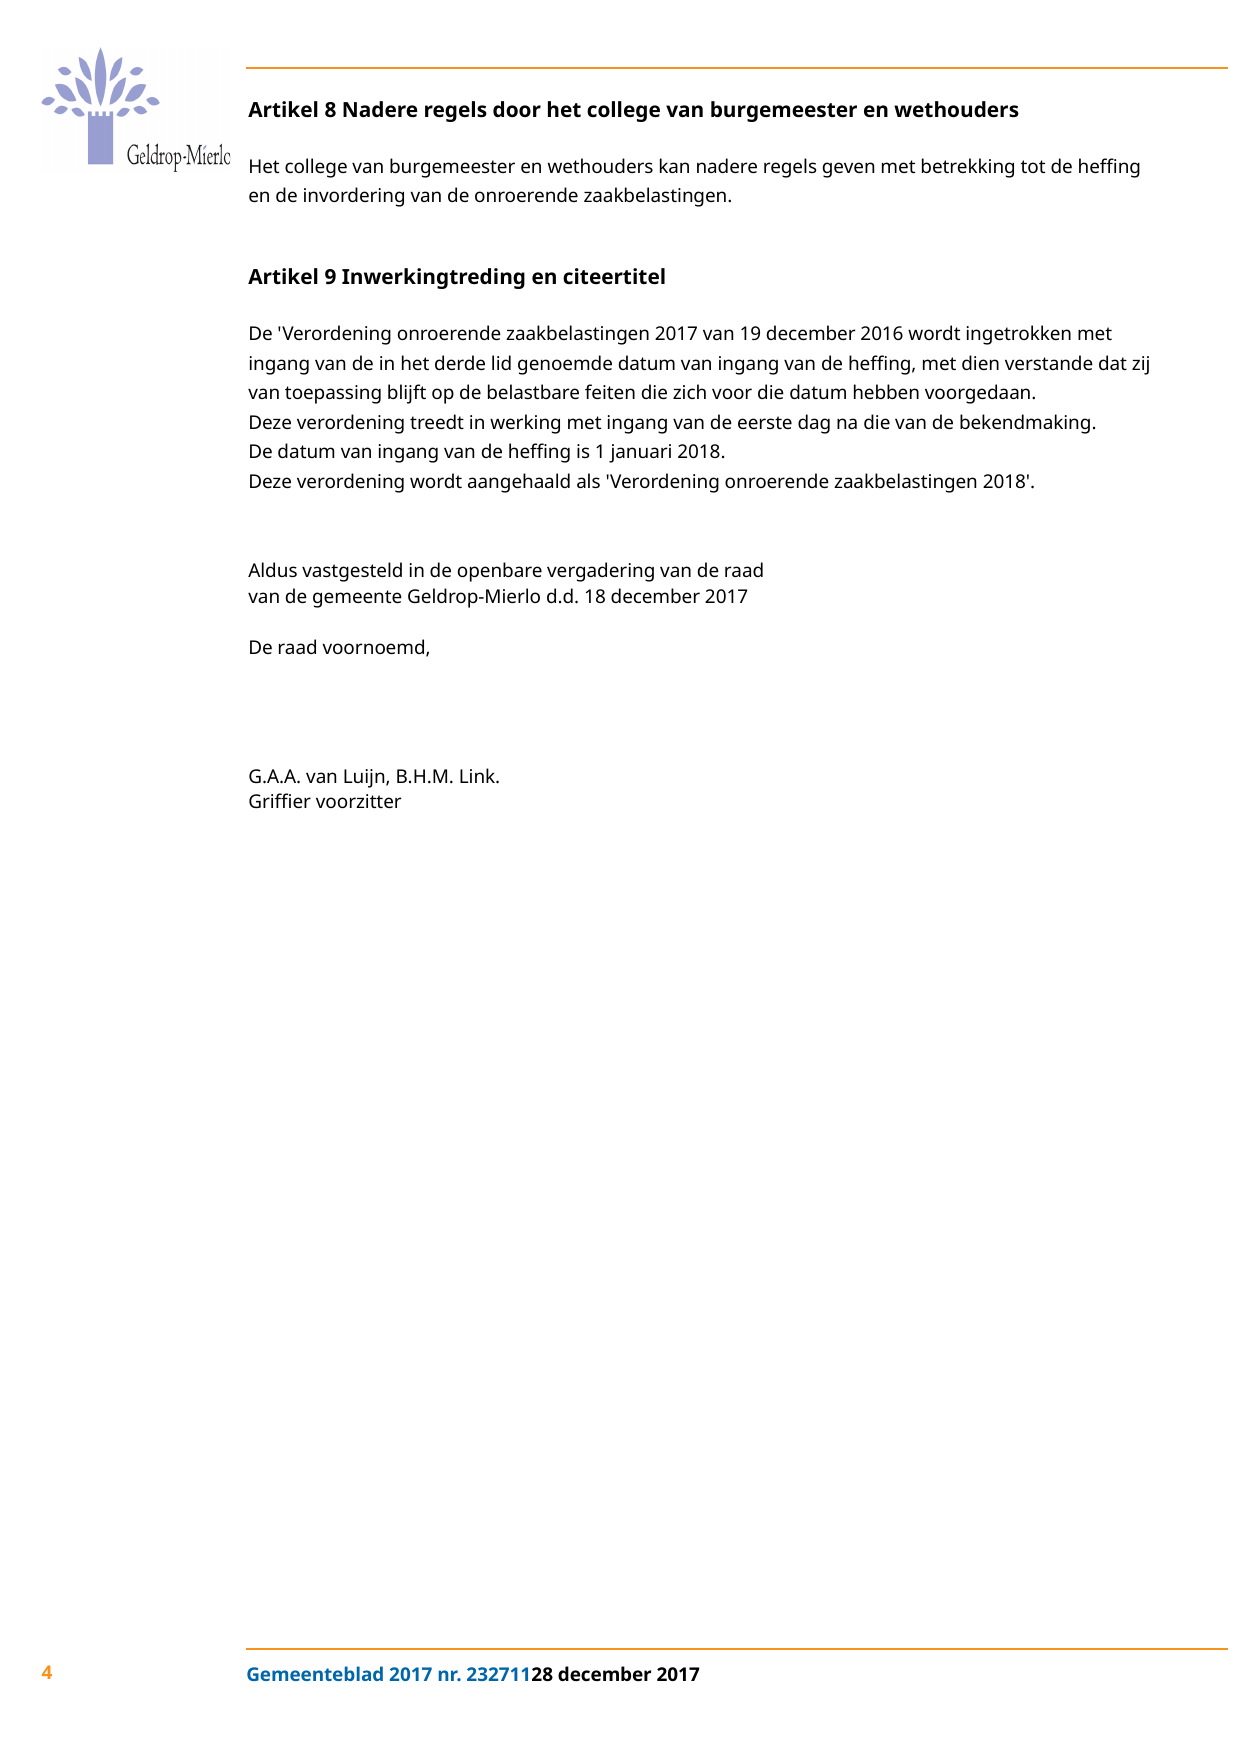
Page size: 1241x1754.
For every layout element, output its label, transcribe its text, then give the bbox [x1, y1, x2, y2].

text Artikel 9 Inwerkingtreding en citeertitel [248, 262, 1152, 291]
text G.A.A. van Luijn, B.H.M. Link. [248, 763, 1152, 789]
text Het college van burgemeester en wethouders kan nadere regels geven met betrekking tot de heffing en de invordering van de onroerende zaakbelastingen. [248, 153, 1152, 208]
text Deze verordening treedt in werking met ingang van de eerste dag na die van de bekendmaking. [248, 409, 1152, 435]
text Aldus vastgesteld in de openbare vergadering van de raad [248, 557, 1152, 583]
text De datum van ingang van de heffing is 1 januari 2018. [248, 439, 1152, 464]
text De 'Verordening onroerende zaakbelastingen 2017 van 19 december 2016 wordt ingetrokken met ingang van de in het derde lid genoemde datum van ingang van de heffing, met dien verstande dat zij van toepassing blijft op de belastbare feiten die zich voor die datum hebben voorgedaan. [248, 320, 1152, 405]
text Deze verordening wordt aangehaald als 'Verordening onroerende zaakbelastingen 2018'. [248, 468, 1152, 494]
text De raad voornoemd, [248, 634, 1152, 660]
text Artikel 8 Nadere regels door het college van burgemeester en wethouders [248, 95, 1152, 123]
text van de gemeente Geldrop-Mierlo d.d. 18 december 2017 [248, 583, 1152, 608]
picture [41, 47, 231, 172]
text Griffier voorzitter [248, 789, 1152, 814]
